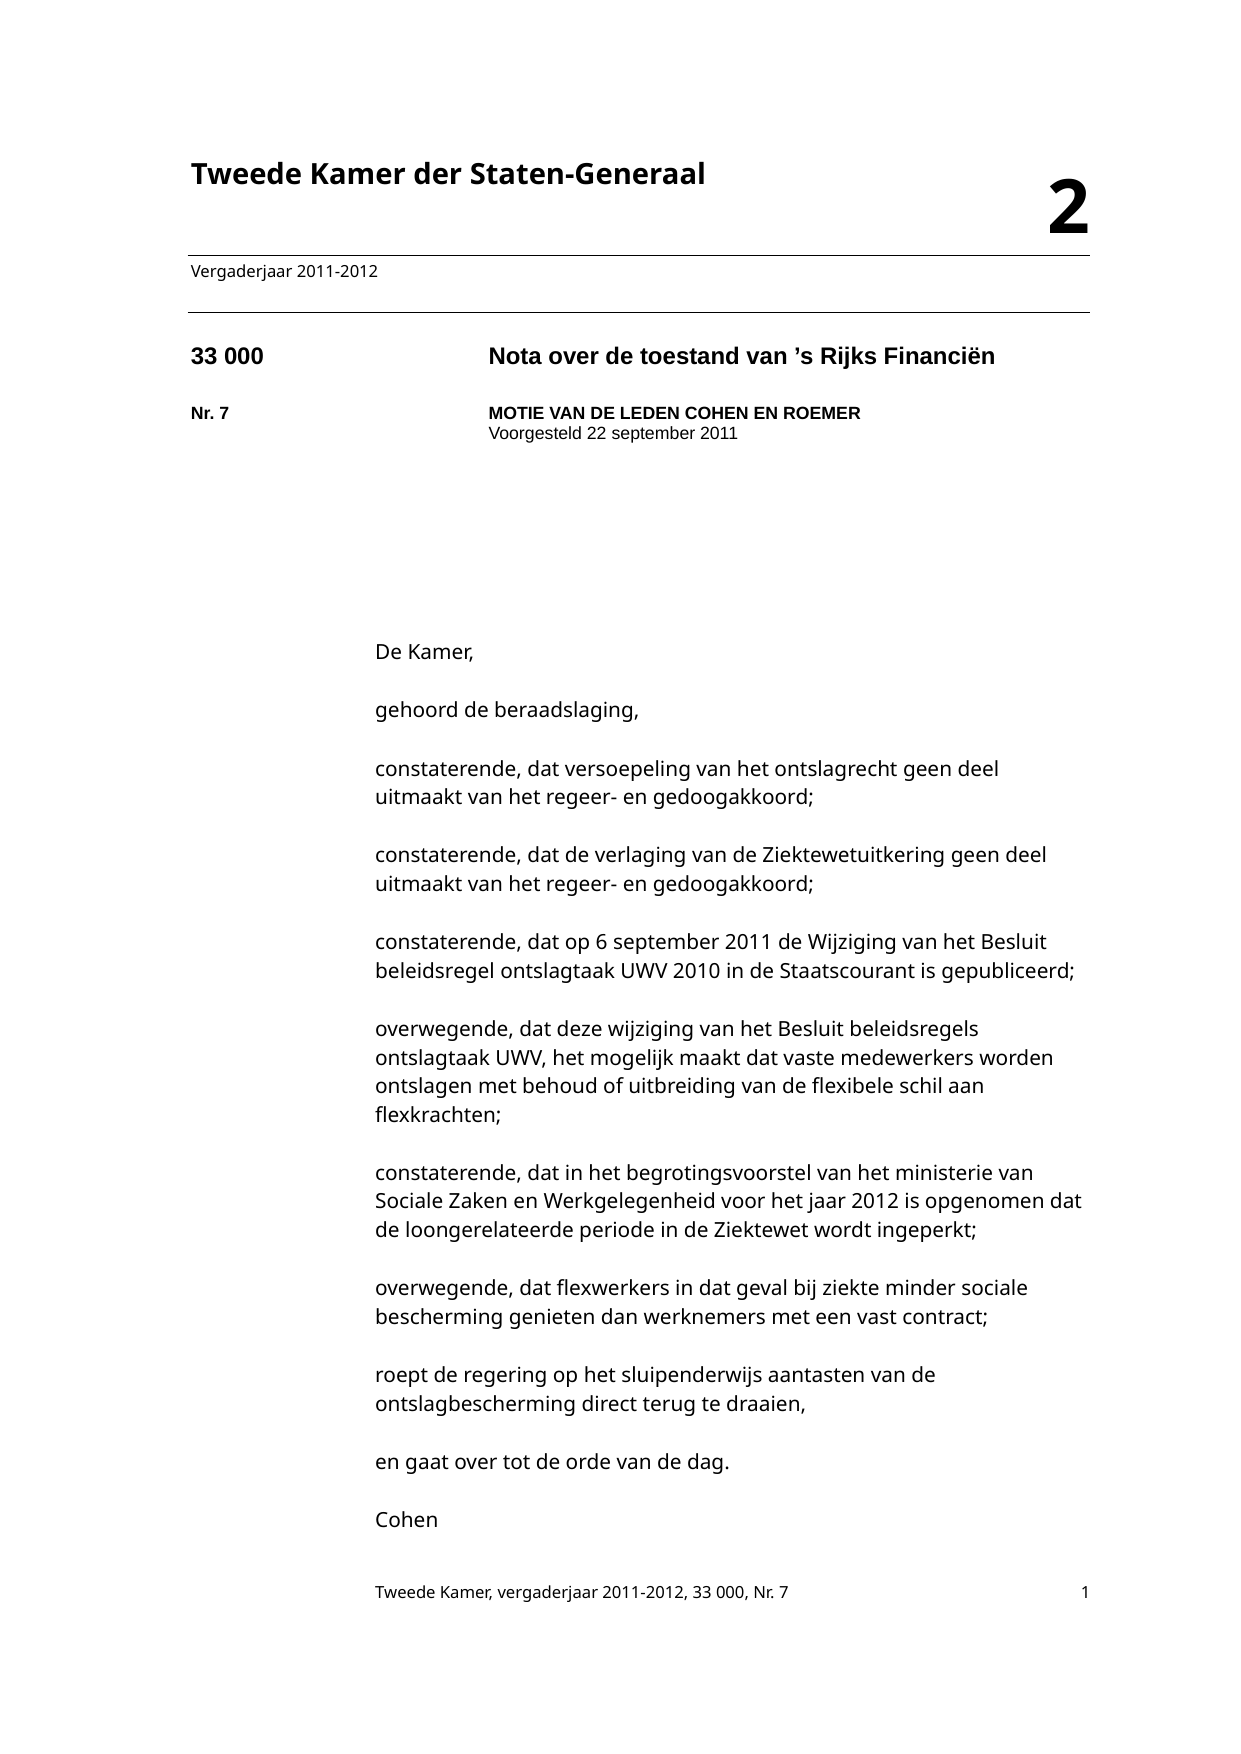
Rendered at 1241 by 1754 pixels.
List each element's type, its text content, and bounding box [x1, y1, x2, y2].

table_cell Nr. 7 [188, 399, 485, 518]
table_cell 33 000 [188, 339, 485, 399]
text constaterende, dat in het begrotingsvoorstel van het ministerie van Sociale Zaken en Werkgelegenheid voor het jaar 2012 is opgenomen dat de loongerelateerde periode in de Ziektewet wordt ingeperkt; [375, 1158, 1090, 1243]
table_cell MOTIE VAN DE LEDEN COHEN EN ROEMER Voorgesteld 22 september 2011 [485, 399, 1090, 518]
text Cohen [375, 1506, 1090, 1534]
text overwegende, dat deze wijziging van het Besluit beleidsregels ontslagtaak UWV, het mogelijk maakt dat vaste medewerkers worden ontslagen met behoud of uitbreiding van de flexibele schil aan flexkrachten; [375, 1014, 1090, 1128]
text constaterende, dat op 6 september 2011 de Wijziging van het Besluit beleidsregel ontslagtaak UWV 2010 in de Staatscourant is gepubliceerd; [375, 927, 1090, 984]
table_cell Vergaderjaar 2011-2012 [188, 256, 485, 312]
table_header 2 [910, 150, 1090, 255]
text overwegende, dat flexwerkers in dat geval bij ziekte minder sociale bescherming genieten dan werknemers met een vast contract; [375, 1273, 1090, 1330]
text constaterende, dat versoepeling van het ontslagrecht geen deel uitmaakt van het regeer- en gedoogakkoord; [375, 754, 1090, 811]
table_cell Nota over de toestand van ’s Rijks Financiën [485, 339, 1090, 399]
text De Kamer, [375, 637, 1090, 665]
text roept de regering op het sluipenderwijs aantasten van de ontslagbescherming direct terug te draaien, [375, 1360, 1090, 1417]
text constaterende, dat de verlaging van de Ziektewetuitkering geen deel uitmaakt van het regeer- en gedoogakkoord; [375, 841, 1090, 897]
table_cell [485, 313, 1090, 339]
text en gaat over tot de orde van de dag. [375, 1447, 1090, 1476]
table_cell [485, 256, 1090, 312]
table_cell [188, 313, 485, 339]
table_header Tweede Kamer der Staten-Generaal [188, 150, 909, 255]
text gehoord de beraadslaging, [375, 695, 1090, 724]
